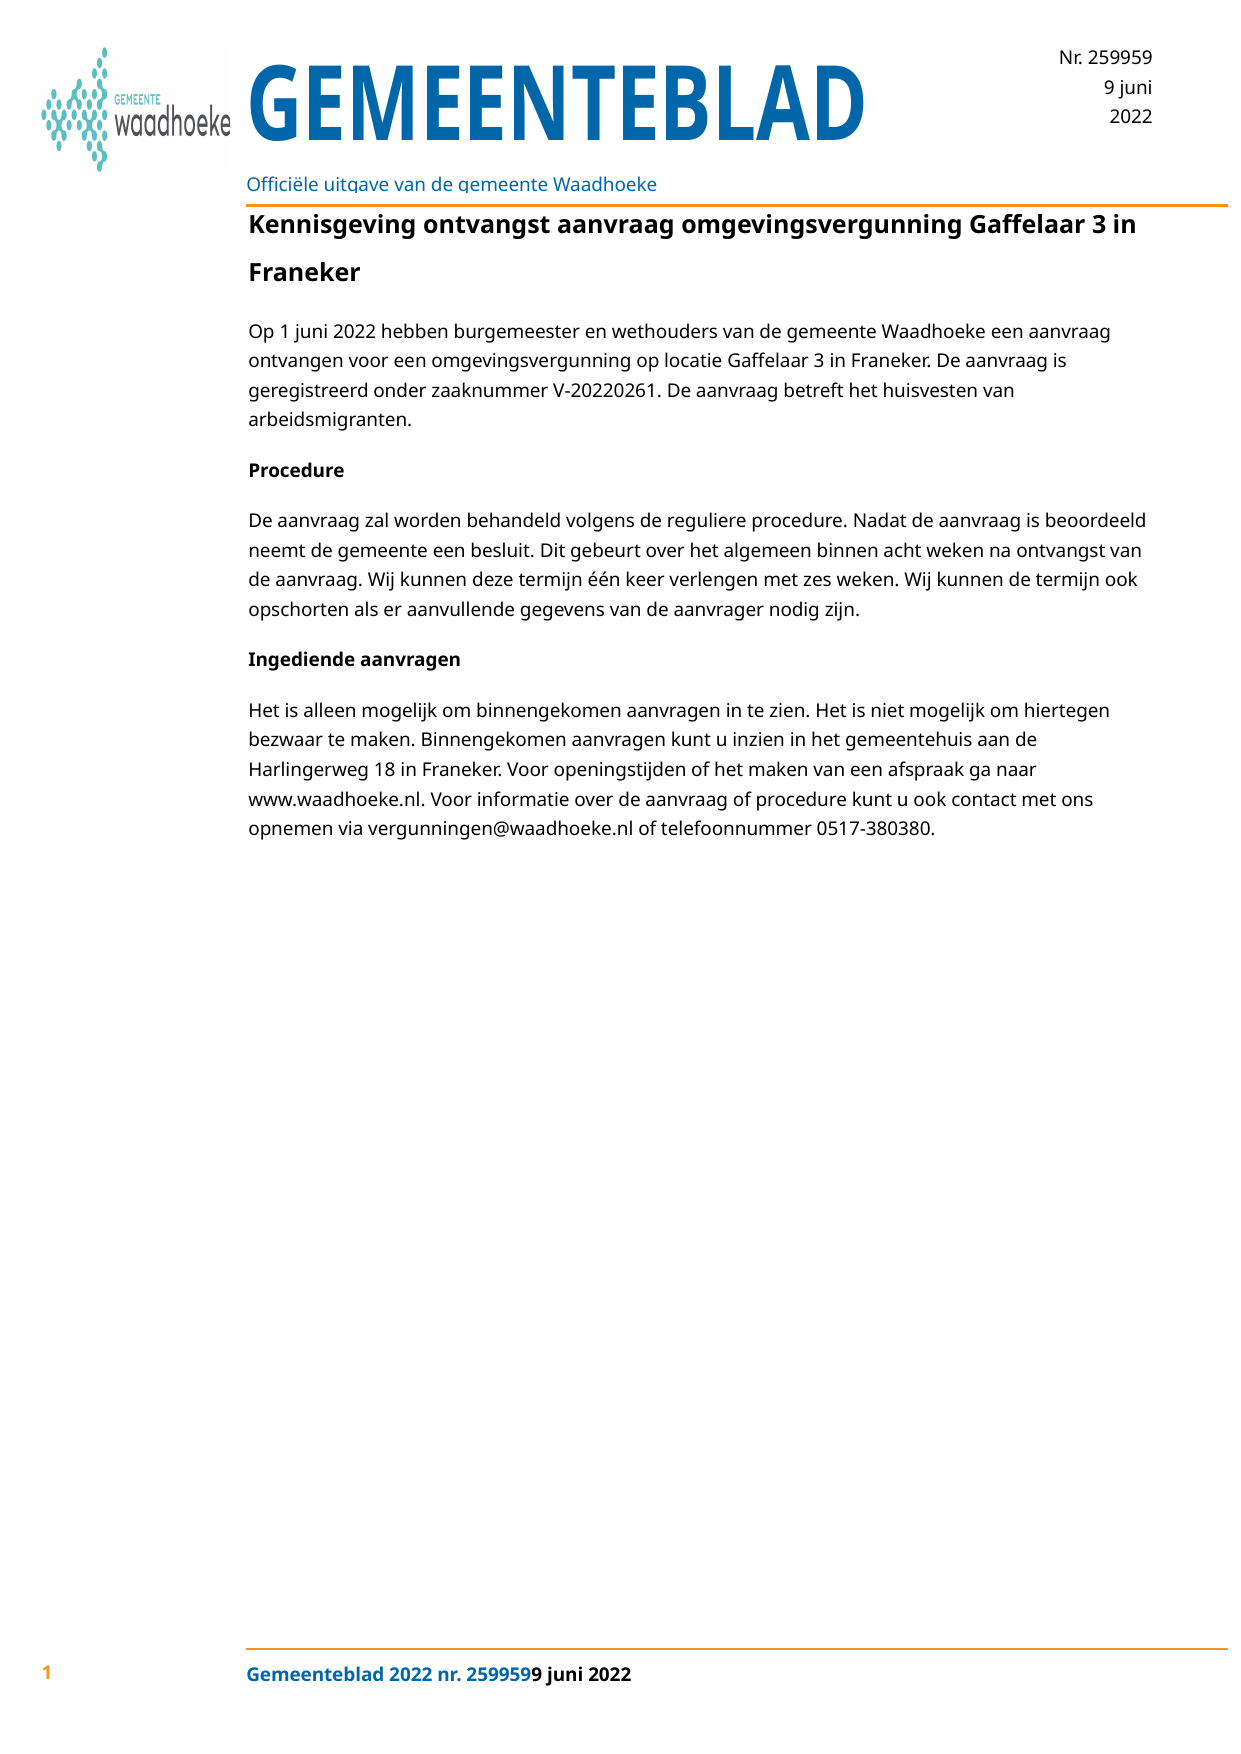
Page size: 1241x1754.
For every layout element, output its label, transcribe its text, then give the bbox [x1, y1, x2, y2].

text Ingediende aanvragen [248, 647, 1152, 672]
picture [41, 47, 231, 172]
text Het is alleen mogelijk om binnengekomen aanvragen in te zien. Het is niet mogelijk om hiertegen bezwaar te maken. Binnengekomen aanvragen kunt u inzien in het gemeentehuis aan de Harlingerweg 18 in Franeker. Voor openingstijden of het maken van een afspraak ga naar www.waadhoeke.nl. Voor informatie over de aanvraag of procedure kunt u ook contact met ons opnemen via vergunningen@waadhoeke.nl of telefoonnummer 0517-380380. [248, 697, 1152, 841]
text Kennisgeving ontvangst aanvraag omgevingsvergunning Gaffelaar 3 in Franeker [248, 207, 1152, 288]
text De aanvraag zal worden behandeld volgens de reguliere procedure. Nadat de aanvraag is beoordeeld neemt de gemeente een besluit. Dit gebeurt over het algemeen binnen acht weken na ontvangst van de aanvraag. Wij kunnen deze termijn één keer verlengen met zes weken. Wij kunnen de termijn ook opschorten als er aanvullende gegevens van de aanvrager nodig zijn. [248, 507, 1152, 622]
text Procedure [248, 457, 1152, 483]
text Op 1 juni 2022 hebben burgemeester en wethouders van de gemeente Waadhoeke een aanvraag ontvangen voor een omgevingsvergunning op locatie Gaffelaar 3 in Franeker. De aanvraag is geregistreerd onder zaaknummer V-20220261. De aanvraag betreft het huisvesten van arbeidsmigranten. [248, 318, 1152, 432]
